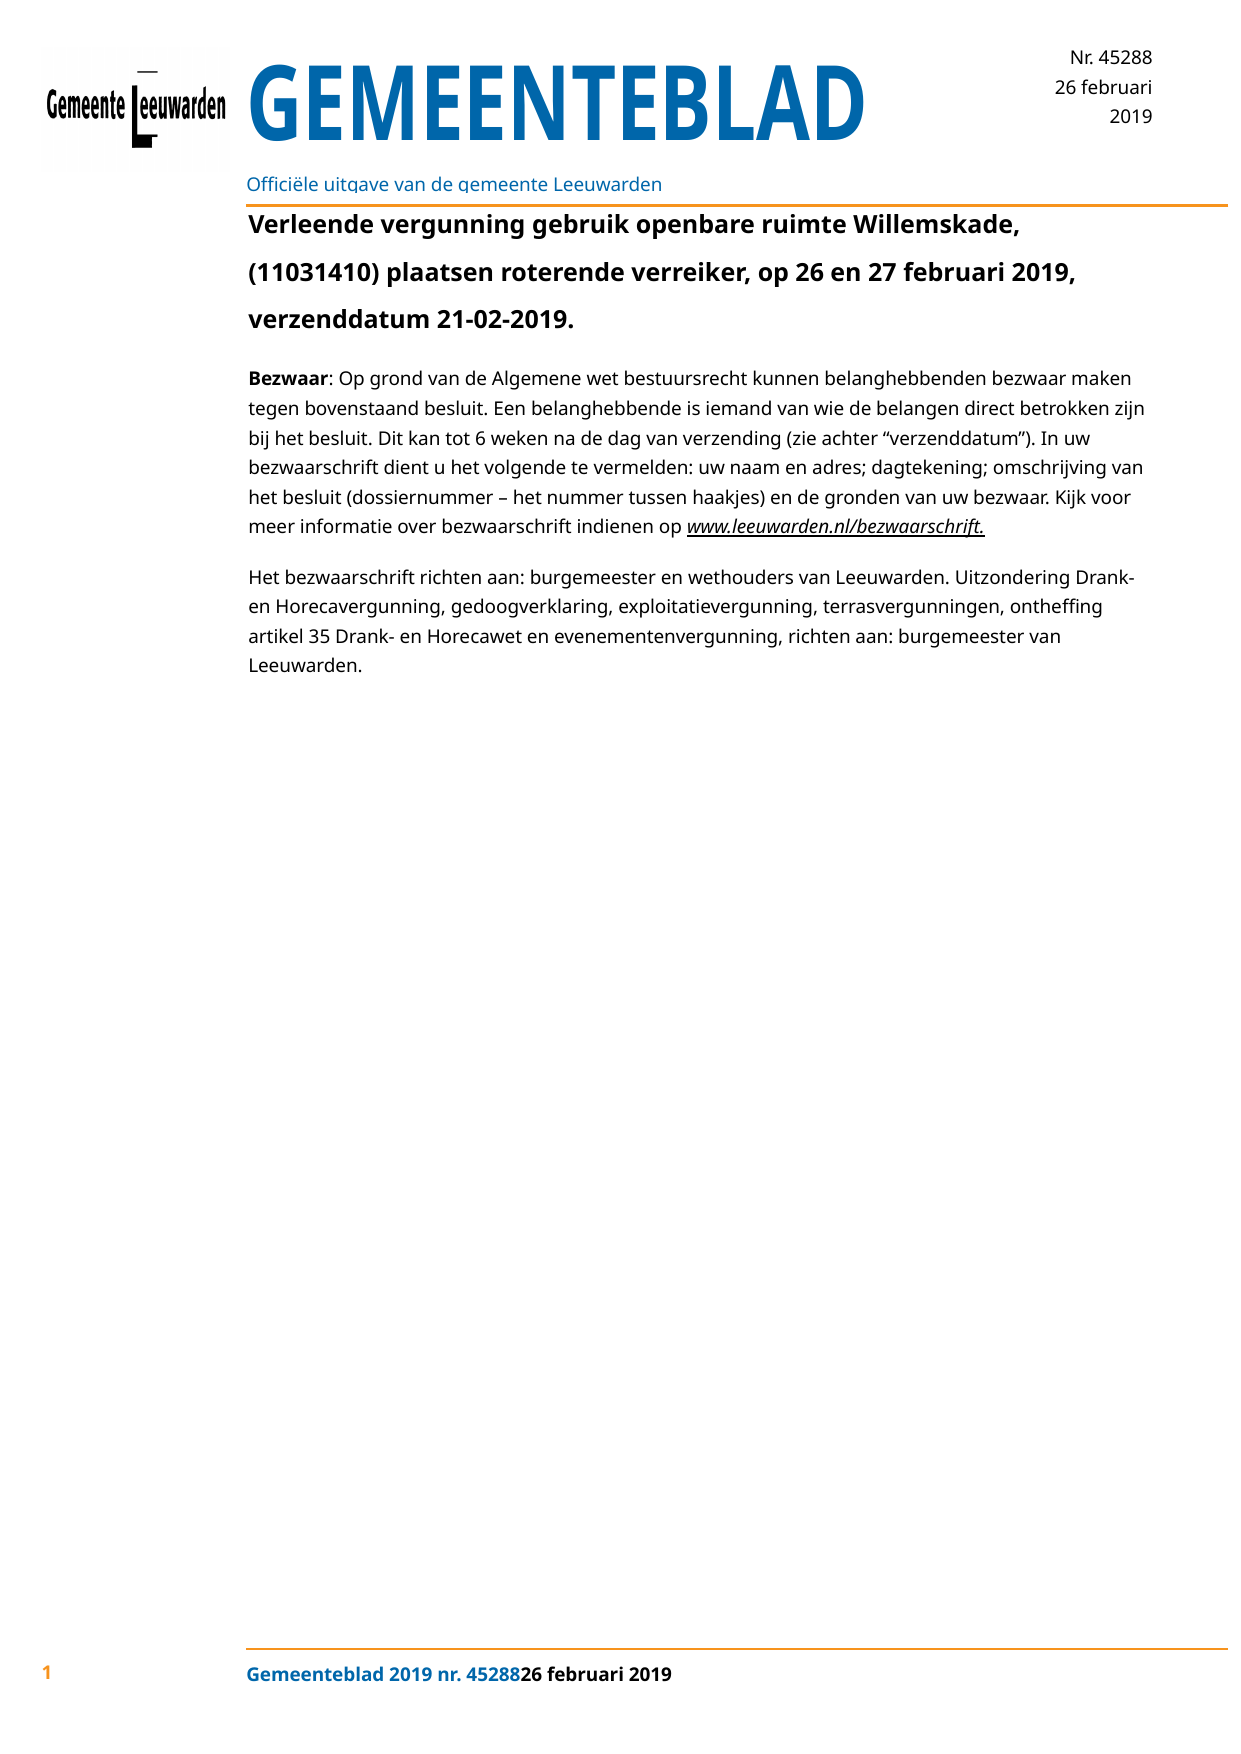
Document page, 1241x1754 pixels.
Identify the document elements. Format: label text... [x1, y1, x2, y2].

picture [41, 47, 231, 172]
text Het bezwaarschrift richten aan: burgemeester en wethouders van Leeuwarden. Uitzondering Drank- en Horecavergunning, gedoogverklaring, exploitatievergunning, terrasvergunningen, ontheffing artikel 35 Drank- en Horecawet en evenementenvergunning, richten aan: burgemeester van Leeuwarden. [248, 564, 1152, 678]
text Verleende vergunning gebruik openbare ruimte Willemskade, (11031410) plaatsen roterende verreiker, op 26 en 27 februari 2019, verzenddatum 21-02-2019. [248, 207, 1152, 336]
text Bezwaar: Op grond van de Algemene wet bestuursrecht kunnen belanghebbenden bezwaar maken tegen bovenstaand besluit. Een belanghebbende is iemand van wie de belangen direct betrokken zijn bij het besluit. Dit kan tot 6 weken na de dag van verzending (zie achter “verzenddatum”). In uw bezwaarschrift dient u het volgende te vermelden: uw naam en adres; dagtekening; omschrijving van het besluit (dossiernummer – het nummer tussen haakjes) en de gronden van uw bezwaar. Kijk voor meer informatie over bezwaarschrift indienen op www.leeuwarden.nl/bezwaarschrift. [248, 366, 1152, 539]
